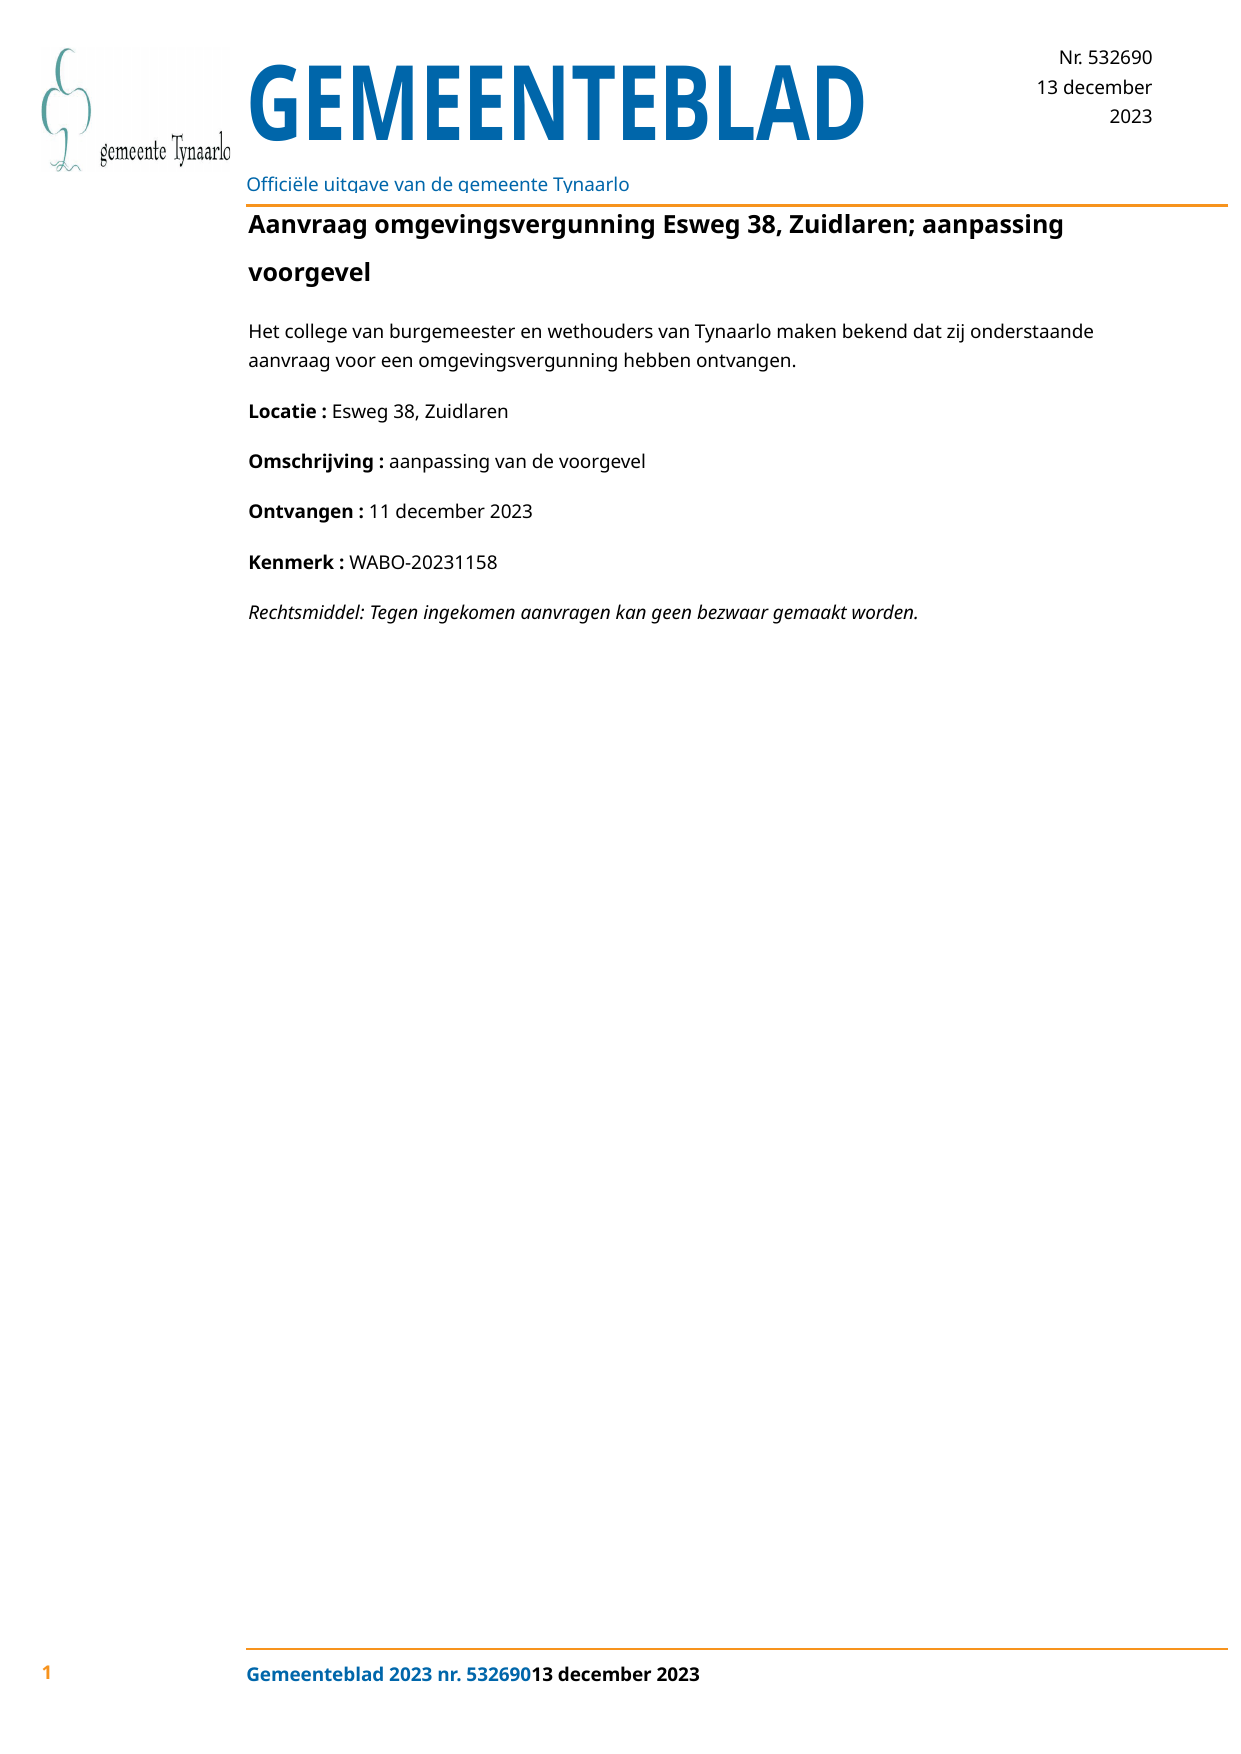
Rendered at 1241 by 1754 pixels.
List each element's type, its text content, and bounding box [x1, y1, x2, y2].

text Locatie : Esweg 38, Zuidlaren [248, 398, 1152, 424]
text Ontvangen : 11 december 2023 [248, 499, 1152, 524]
text Kenmerk : WABO-20231158 [248, 549, 1152, 575]
text Rechtsmiddel: Tegen ingekomen aanvragen kan geen bezwaar gemaakt worden. [248, 599, 1152, 625]
text Omschrijving : aanpassing van de voorgevel [248, 448, 1152, 474]
picture [41, 47, 231, 172]
text Aanvraag omgevingsvergunning Esweg 38, Zuidlaren; aanpassing voorgevel [248, 207, 1152, 288]
text Het college van burgemeester en wethouders van Tynaarlo maken bekend dat zij onderstaande aanvraag voor een omgevingsvergunning hebben ontvangen. [248, 318, 1152, 373]
